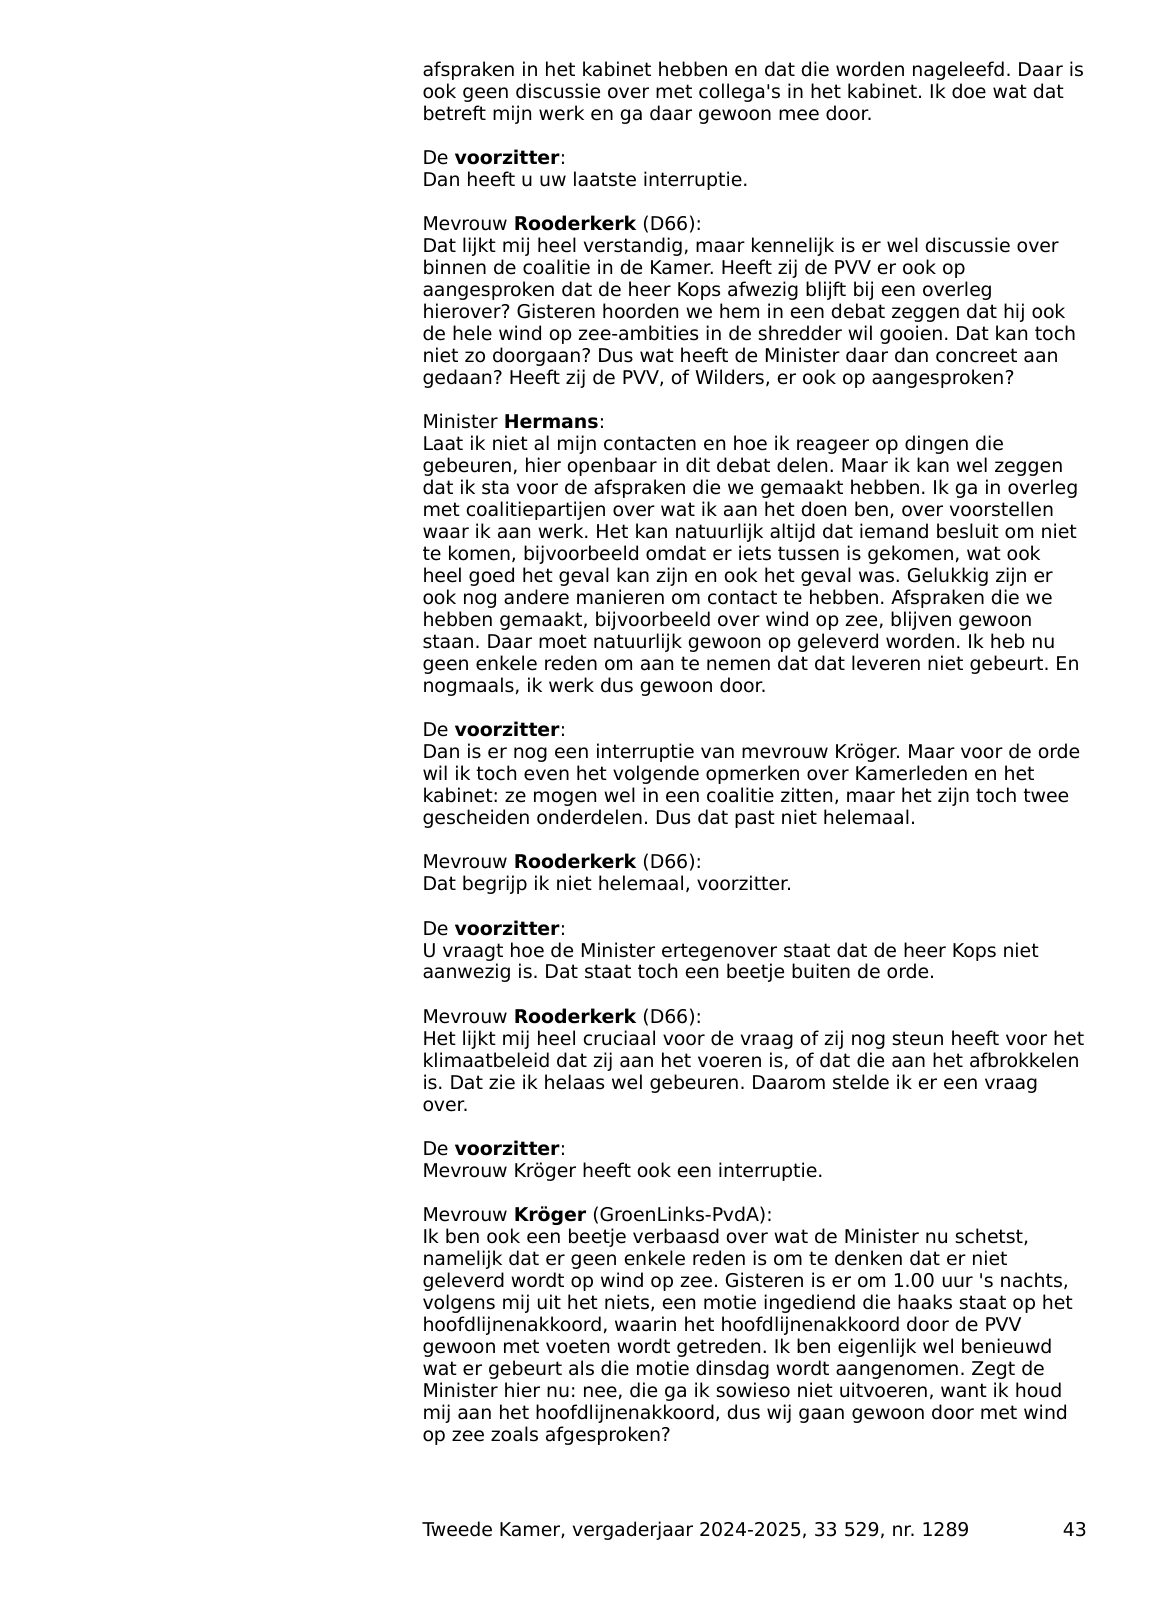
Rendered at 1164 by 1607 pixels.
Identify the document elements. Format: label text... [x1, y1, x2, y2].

text De voorzitter: [422, 1138, 1087, 1160]
text Minister Hermans: [422, 411, 1087, 433]
text U vraagt hoe de Minister ertegenover staat dat de heer Kops niet aanwezig is. Dat staat toch een beetje buiten de orde. [422, 939, 1087, 983]
text De voorzitter: [422, 917, 1087, 939]
text Mevrouw Kröger (GroenLinks-PvdA): [422, 1204, 1087, 1226]
text Het lijkt mij heel cruciaal voor de vraag of zij nog steun heeft voor het klimaatbeleid dat zij aan het voeren is, of dat die aan het afbrokkelen is. Dat zie ik helaas wel gebeuren. Daarom stelde ik er een vraag over. [422, 1028, 1087, 1116]
text De voorzitter: [422, 719, 1087, 741]
text Dat lijkt mij heel verstandig, maar kennelijk is er wel discussie over binnen de coalitie in de Kamer. Heeft zij de PVV er ook op aangesproken dat de heer Kops afwezig blijft bij een overleg hierover? Gisteren hoorden we hem in een debat zeggen dat hij ook de hele wind op zee-ambities in de shredder wil gooien. Dat kan toch niet zo doorgaan? Dus wat heeft de Minister daar dan concreet aan gedaan? Heeft zij de PVV, of Wilders, er ook op aangesproken? [422, 235, 1087, 389]
text Mevrouw Rooderkerk (D66): [422, 213, 1087, 235]
text Mevrouw Kröger heeft ook een interruptie. [422, 1160, 1087, 1182]
text De voorzitter: [422, 147, 1087, 169]
text Ik ben ook een beetje verbaasd over wat de Minister nu schetst, namelijk dat er geen enkele reden is om te denken dat er niet geleverd wordt op wind op zee. Gisteren is er om 1.00 uur 's nachts, volgens mij uit het niets, een motie ingediend die haaks staat op het hoofdlijnenakkoord, waarin het hoofdlijnenakkoord door de PVV gewoon met voeten wordt getreden. Ik ben eigenlijk wel benieuwd wat er gebeurt als die motie dinsdag wordt aangenomen. Zegt de Minister hier nu: nee, die ga ik sowieso niet uitvoeren, want ik houd mij aan het hoofdlijnenakkoord, dus wij gaan gewoon door met wind op zee zoals afgesproken? [422, 1226, 1087, 1446]
text Mevrouw Rooderkerk (D66): [422, 1006, 1087, 1028]
text Mevrouw Rooderkerk (D66): [422, 851, 1087, 873]
text Laat ik niet al mijn contacten en hoe ik reageer op dingen die gebeuren, hier openbaar in dit debat delen. Maar ik kan wel zeggen dat ik sta voor de afspraken die we gemaakt hebben. Ik ga in overleg met coalitiepartijen over wat ik aan het doen ben, over voorstellen waar ik aan werk. Het kan natuurlijk altijd dat iemand besluit om niet te komen, bijvoorbeeld omdat er iets tussen is gekomen, wat ook heel goed het geval kan zijn en ook het geval was. Gelukkig zijn er ook nog andere manieren om contact te hebben. Afspraken die we hebben gemaakt, bijvoorbeeld over wind op zee, blijven gewoon staan. Daar moet natuurlijk gewoon op geleverd worden. Ik heb nu geen enkele reden om aan te nemen dat dat leveren niet gebeurt. En nogmaals, ik werk dus gewoon door. [422, 433, 1087, 697]
text Dan heeft u uw laatste interruptie. [422, 169, 1087, 191]
text Dat begrijp ik niet helemaal, voorzitter. [422, 873, 1087, 895]
text afspraken in het kabinet hebben en dat die worden nageleefd. Daar is ook geen discussie over met collega's in het kabinet. Ik doe wat dat betreft mijn werk en ga daar gewoon mee door. [422, 59, 1087, 125]
text Dan is er nog een interruptie van mevrouw Kröger. Maar voor de orde wil ik toch even het volgende opmerken over Kamerleden en het kabinet: ze mogen wel in een coalitie zitten, maar het zijn toch twee gescheiden onderdelen. Dus dat past niet helemaal. [422, 741, 1087, 829]
